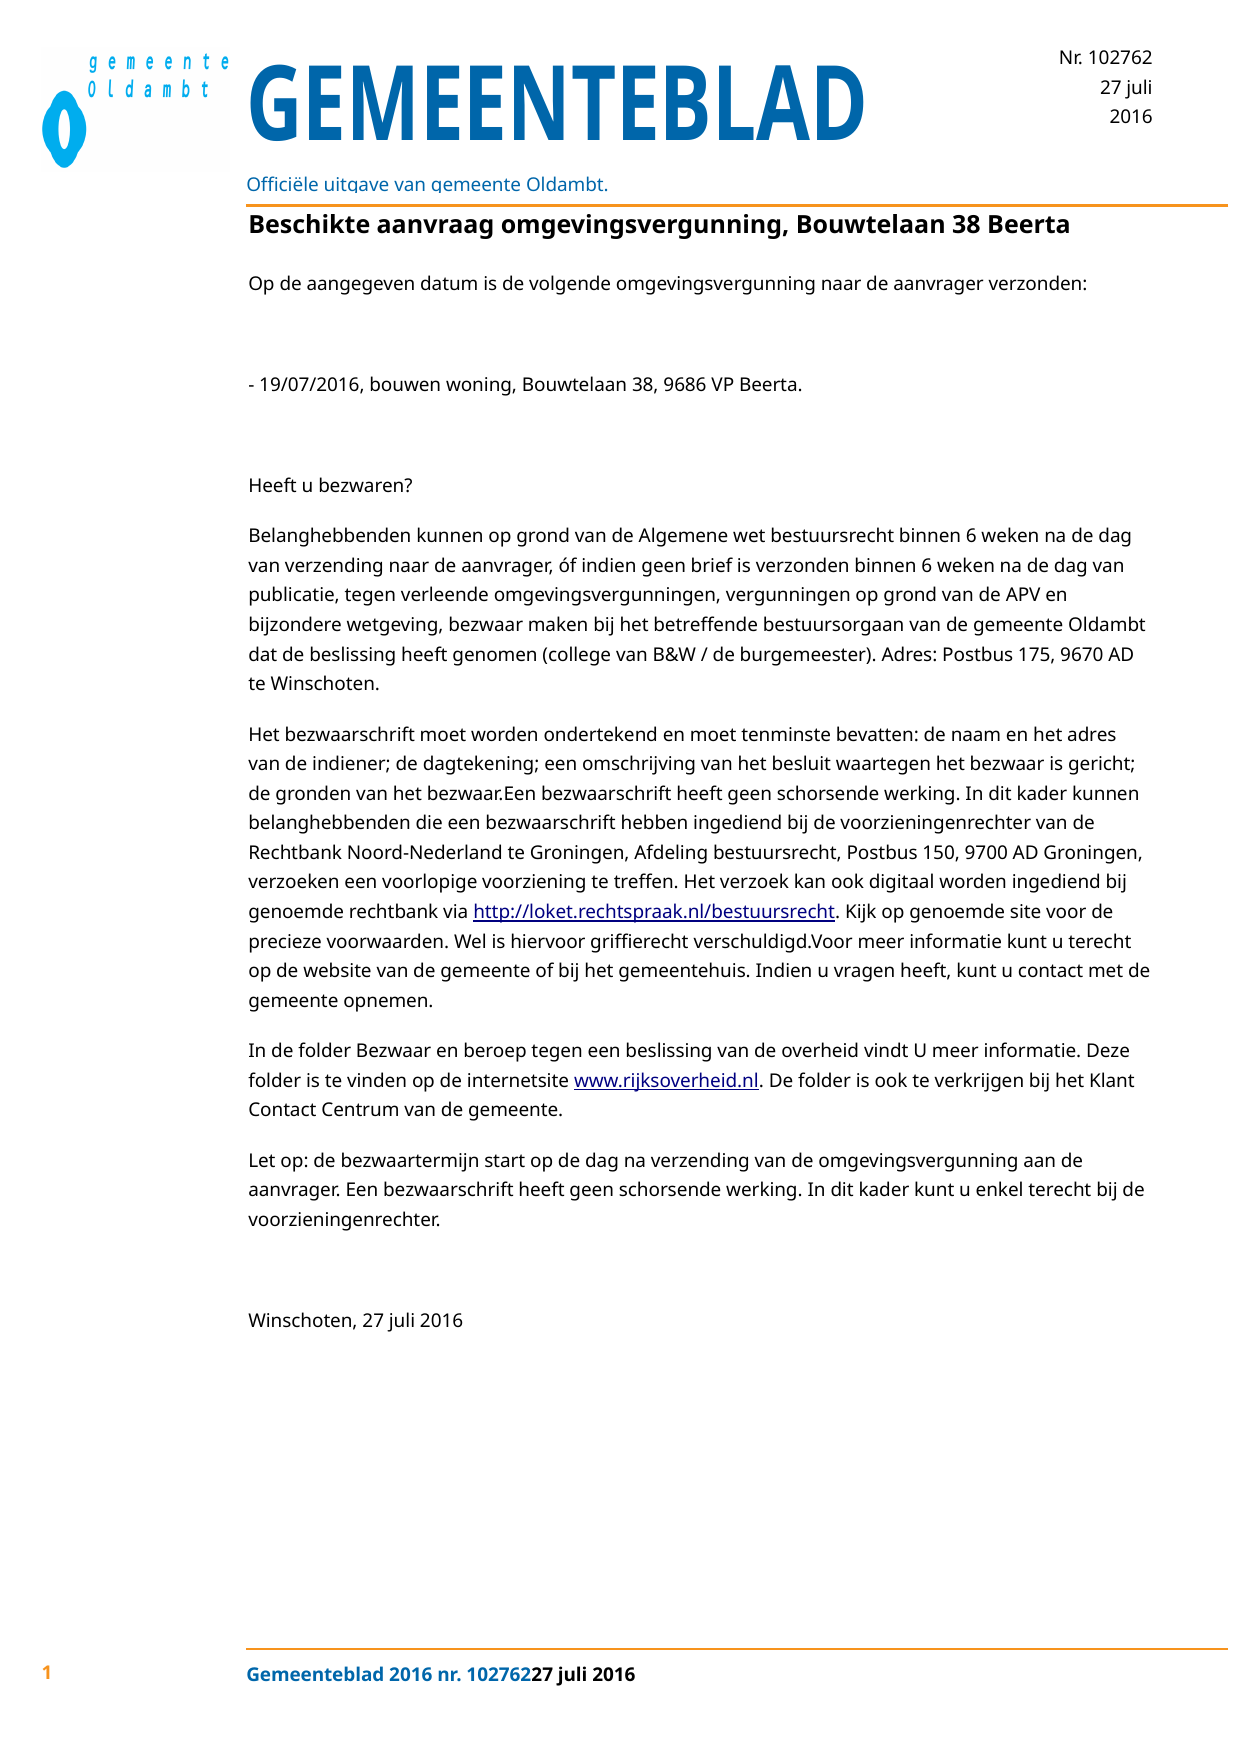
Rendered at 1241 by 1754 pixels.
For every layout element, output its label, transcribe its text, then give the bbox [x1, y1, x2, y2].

text Let op: de bezwaartermijn start op de dag na verzending van de omgevingsvergunning aan de aanvrager. Een bezwaarschrift heeft geen schorsende werking. In dit kader kunt u enkel terecht bij de voorzieningenrechter. [248, 1147, 1152, 1232]
text In de folder Bezwaar en beroep tegen een beslissing van de overheid vindt U meer informatie. Deze folder is te vinden op de internetsite www.rijksoverheid.nl. De folder is ook te verkrijgen bij het Klant Contact Centrum van de gemeente. [248, 1037, 1152, 1122]
text Het bezwaarschrift moet worden ondertekend en moet tenminste bevatten: de naam en het adres van de indiener; de dagtekening; een omschrijving van het besluit waartegen het bezwaar is gericht; de gronden van het bezwaar.Een bezwaarschrift heeft geen schorsende werking. In dit kader kunnen belanghebbenden die een bezwaarschrift hebben ingediend bij de voorzieningenrechter van de Rechtbank Noord-Nederland te Groningen, Afdeling bestuursrecht, Postbus 150, 9700 AD Groningen, verzoeken een voorlopige voorziening te treffen. Het verzoek kan ook digitaal worden ingediend bij genoemde rechtbank via http://loket.rechtspraak.nl/bestuursrecht. Kijk op genoemde site voor de precieze voorwaarden. Wel is hiervoor griffierecht verschuldigd.Voor meer informatie kunt u terecht op de website van de gemeente of bij het gemeentehuis. Indien u vragen heeft, kunt u contact met de gemeente opnemen. [248, 721, 1152, 1013]
text - 19/07/2016, bouwen woning, Bouwtelaan 38, 9686 VP Beerta. [248, 371, 1152, 397]
text Beschikte aanvraag omgevingsvergunning, Bouwtelaan 38 Beerta [248, 207, 1152, 241]
text Op de aangegeven datum is de volgende omgevingsvergunning naar de aanvrager verzonden: [248, 270, 1152, 296]
picture [41, 47, 231, 172]
text Belanghebbenden kunnen op grond van de Algemene wet bestuursrecht binnen 6 weken na de dag van verzending naar de aanvrager, óf indien geen brief is verzonden binnen 6 weken na de dag van publicatie, tegen verleende omgevingsvergunningen, vergunningen op grond van de APV en bijzondere wetgeving, bezwaar maken bij het betreffende bestuursorgaan van de gemeente Oldambt dat de beslissing heeft genomen (college van B&W / de burgemeester). Adres: Postbus 175, 9670 AD te Winschoten. [248, 522, 1152, 696]
text Winschoten, 27 juli 2016 [248, 1307, 1152, 1333]
text Heeft u bezwaren? [248, 472, 1152, 498]
